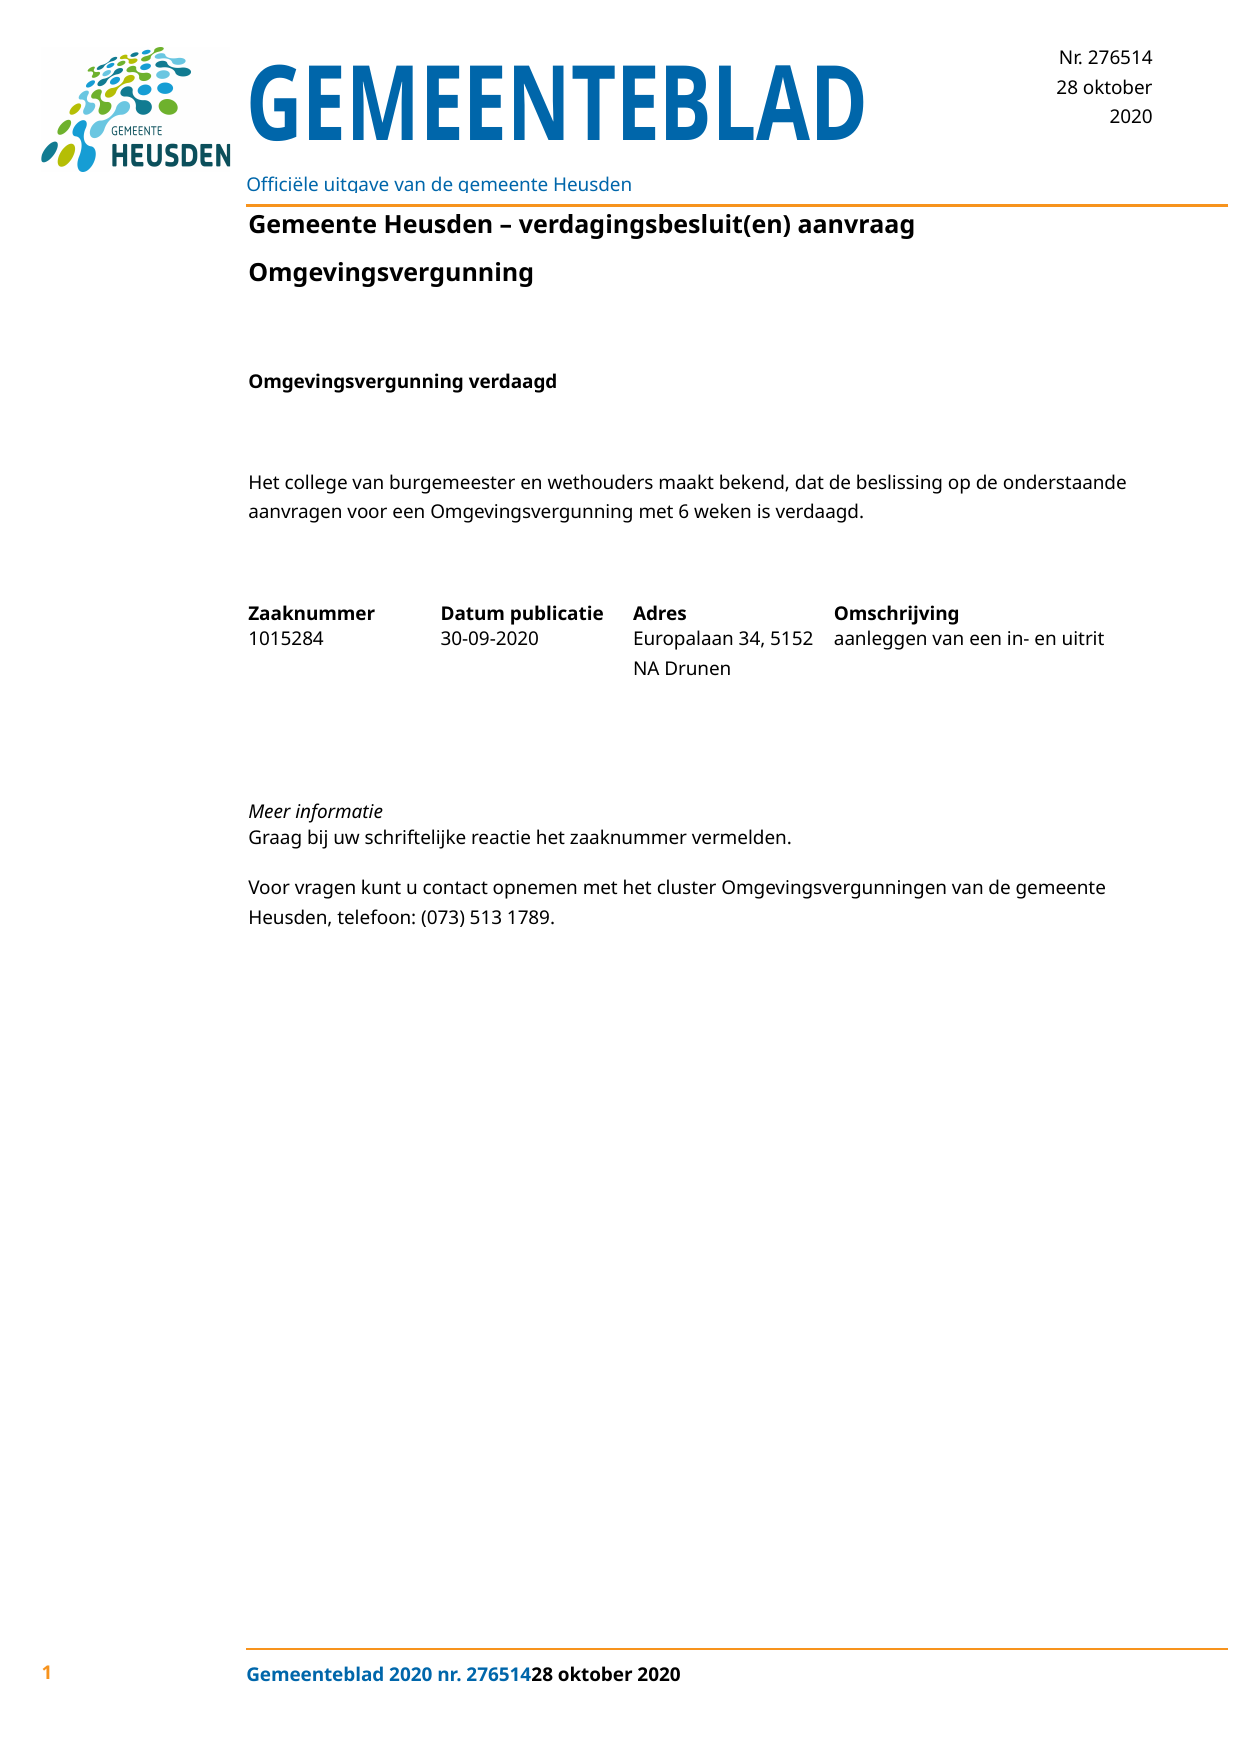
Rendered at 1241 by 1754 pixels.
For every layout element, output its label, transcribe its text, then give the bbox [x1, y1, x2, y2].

text Omgevingsvergunning verdaagd [248, 368, 1152, 394]
table_cell aanleggen van een in- en uitrit [834, 625, 1152, 681]
table_header Omschrijving [834, 600, 1152, 625]
table_cell Europalaan 34, 5152 NA Drunen [633, 625, 834, 681]
text Graag bij uw schriftelijke reactie het zaaknummer vermelden. [248, 824, 1152, 850]
table_header Datum publicatie [440, 600, 633, 625]
text Meer informatie [248, 798, 1152, 824]
text Gemeente Heusden – verdagingsbesluit(en) aanvraag Omgevingsvergunning [248, 207, 1152, 288]
text Voor vragen kunt u contact opnemen met het cluster Omgevingsvergunningen van de gemeente Heusden, telefoon: (073) 513 1789. [248, 874, 1152, 930]
table_cell 1015284 [248, 625, 440, 681]
table_cell 30-09-2020 [440, 625, 633, 681]
table_header Adres [633, 600, 834, 625]
text Het college van burgemeester en wethouders maakt bekend, dat de beslissing op de onderstaande aanvragen voor een Omgevingsvergunning met 6 weken is verdaagd. [248, 469, 1152, 524]
picture [41, 47, 231, 172]
table_header Zaaknummer [248, 600, 440, 625]
